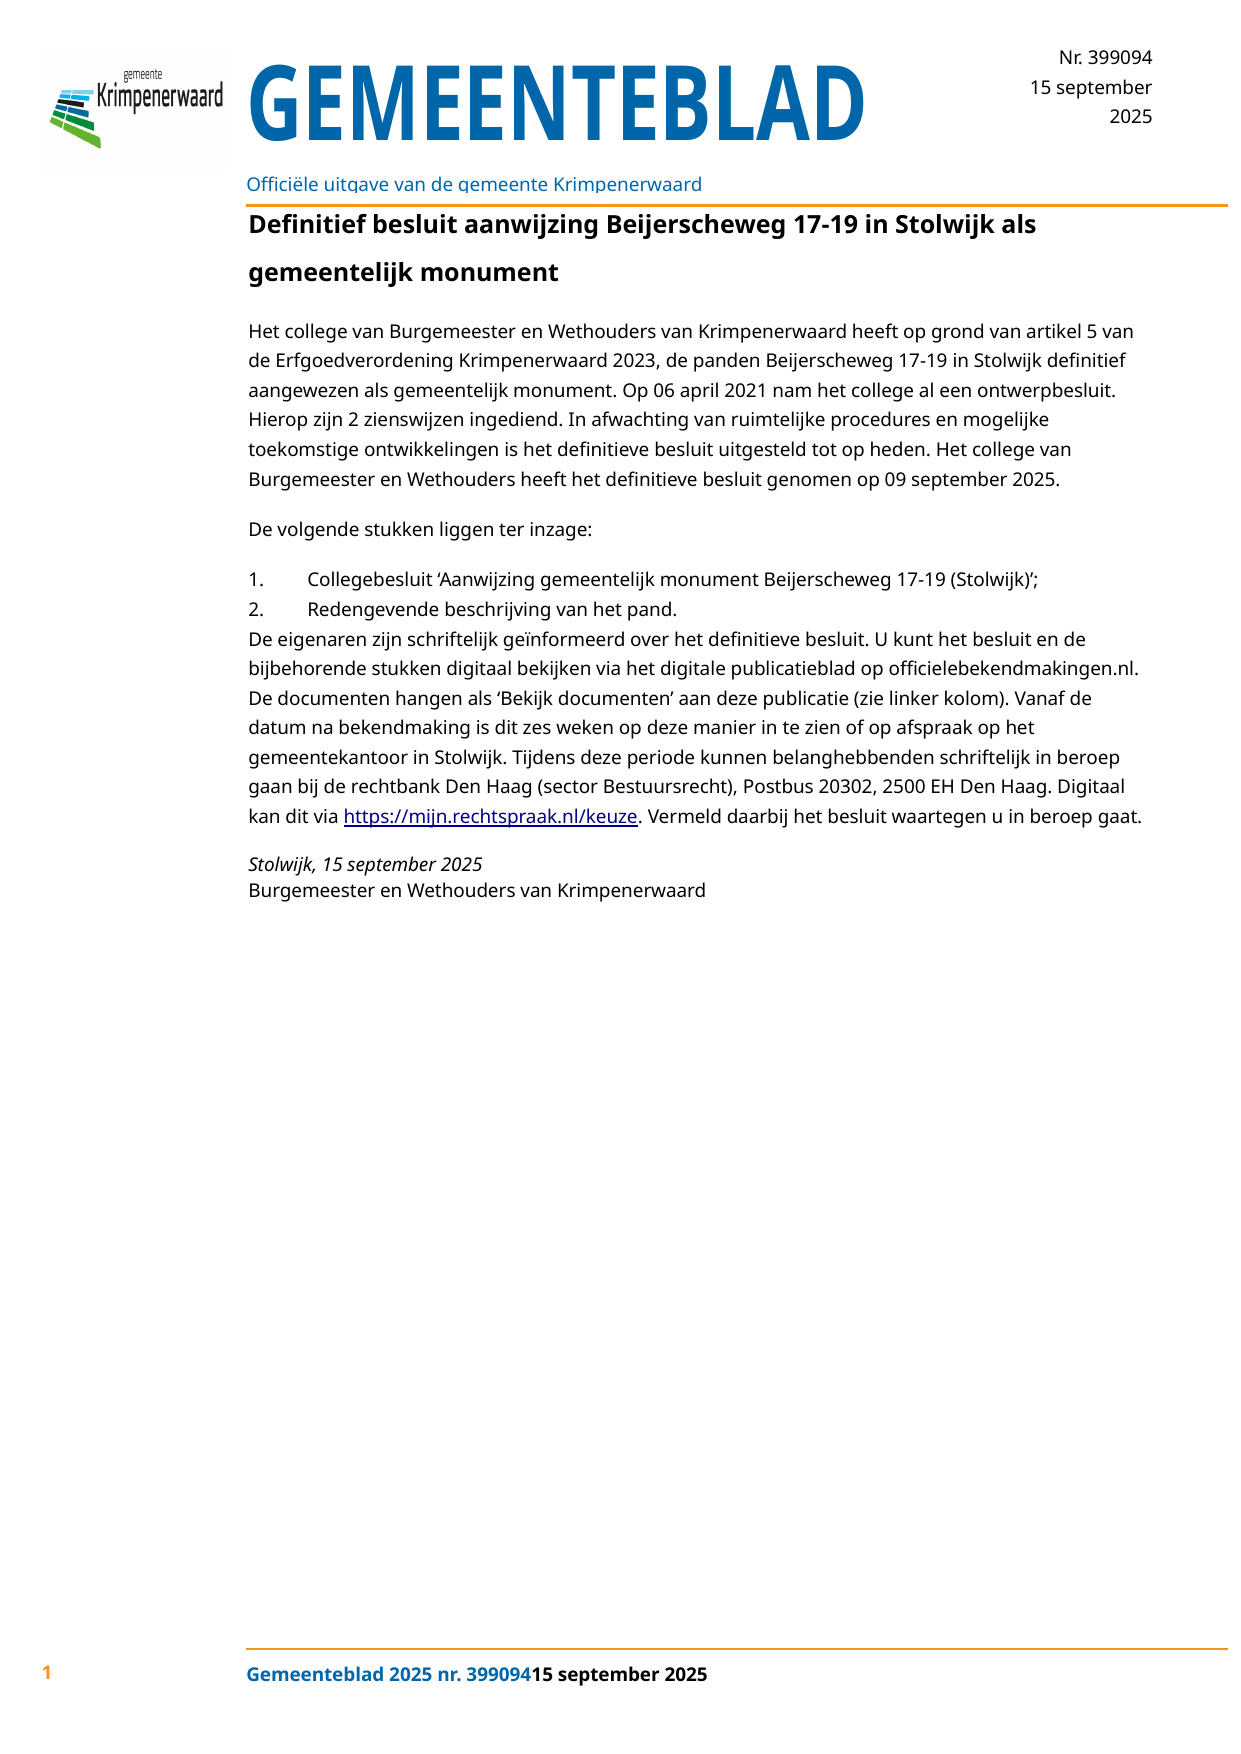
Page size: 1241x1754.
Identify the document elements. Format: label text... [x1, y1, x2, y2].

list Collegebesluit ‘Aanwijzing gemeentelijk monument Beijerscheweg 17-19 (Stolwijk)’; [248, 567, 1152, 592]
list Redengevende beschrijving van het pand. [248, 596, 1152, 622]
picture [41, 47, 231, 172]
text Het college van Burgemeester en Wethouders van Krimpenerwaard heeft op grond van artikel 5 van de Erfgoedverordening Krimpenerwaard 2023, de panden Beijerscheweg 17-19 in Stolwijk definitief aangewezen als gemeentelijk monument. Op 06 april 2021 nam het college al een ontwerpbesluit. Hierop zijn 2 zienswijzen ingediend. In afwachting van ruimtelijke procedures en mogelijke toekomstige ontwikkelingen is het definitieve besluit uitgesteld tot op heden. Het college van Burgemeester en Wethouders heeft het definitieve besluit genomen op 09 september 2025. [248, 318, 1152, 492]
text Burgemeester en Wethouders van Krimpenerwaard [248, 877, 1152, 903]
text Stolwijk, 15 september 2025 [248, 851, 1152, 877]
text De volgende stukken liggen ter inzage: [248, 516, 1152, 542]
text Definitief besluit aanwijzing Beijerscheweg 17-19 in Stolwijk als gemeentelijk monument [248, 207, 1152, 288]
text De eigenaren zijn schriftelijk geïnformeerd over het definitieve besluit. U kunt het besluit en de bijbehorende stukken digitaal bekijken via het digitale publicatieblad op officielebekendmakingen.nl. De documenten hangen als ‘Bekijk documenten’ aan deze publicatie (zie linker kolom). Vanaf de datum na bekendmaking is dit zes weken op deze manier in te zien of op afspraak op het gemeentekantoor in Stolwijk. Tijdens deze periode kunnen belanghebbenden schriftelijk in beroep gaan bij de rechtbank Den Haag (sector Bestuursrecht), Postbus 20302, 2500 EH Den Haag. Digitaal kan dit via https://mijn.rechtspraak.nl/keuze. Vermeld daarbij het besluit waartegen u in beroep gaat. [248, 626, 1152, 829]
